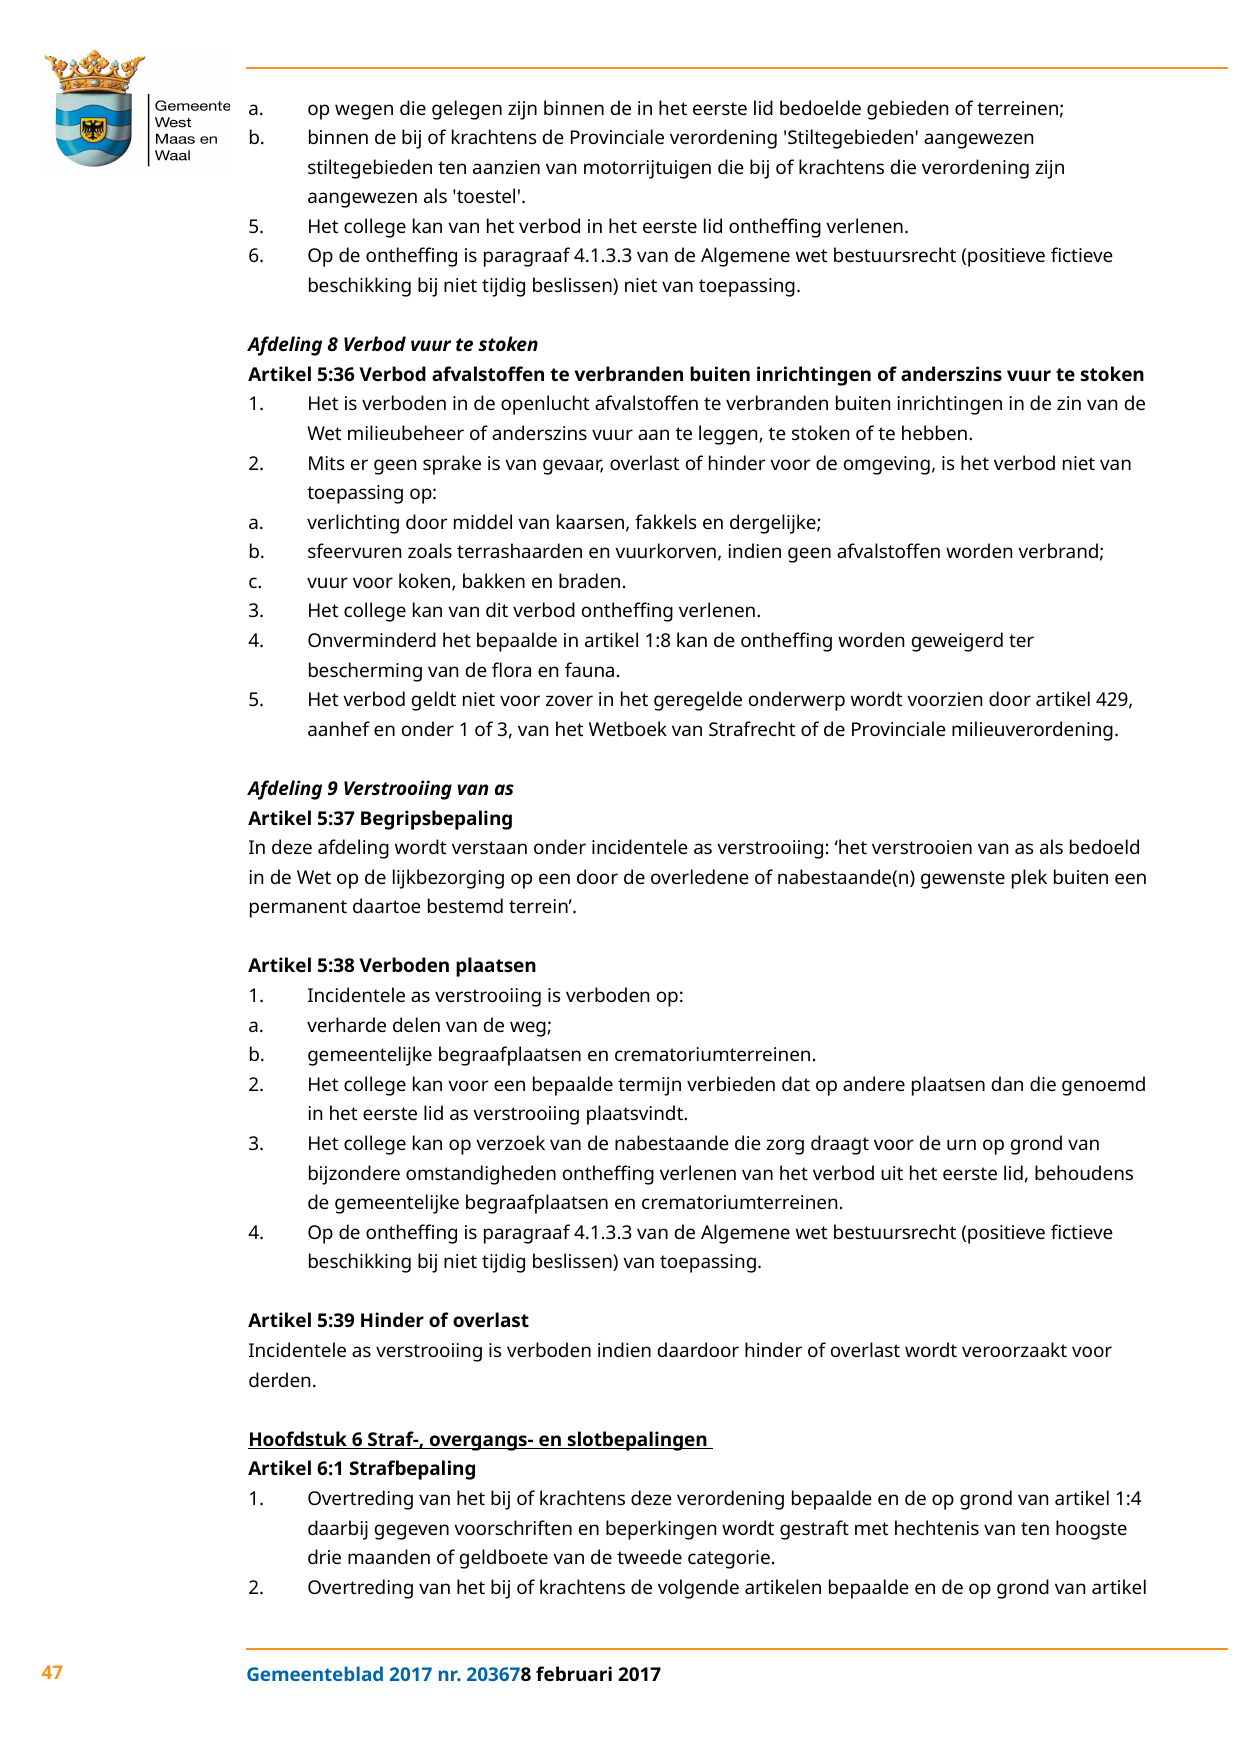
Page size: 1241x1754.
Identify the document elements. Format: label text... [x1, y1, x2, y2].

list Overtreding van het bij of krachtens deze verordening bepaalde en de op grond van artikel 1:4 daarbij gegeven voorschriften en beperkingen wordt gestraft met hechtenis van ten hoogste drie maanden of geldboete van de tweede categorie. [248, 1485, 1152, 1570]
list vuur voor koken, bakken en braden. [248, 568, 1152, 594]
text In deze afdeling wordt verstaan onder incidentele as verstrooiing: ‘het verstrooien van as als bedoeld in de Wet op de lijkbezorging op een door de overledene of nabestaande(n) gewenste plek buiten een permanent daartoe bestemd terrein’. [248, 834, 1152, 919]
list Mits er geen sprake is van gevaar, overlast of hinder voor de omgeving, is het verbod niet van toepassing op: [248, 450, 1152, 505]
picture [41, 47, 231, 172]
list verlichting door middel van kaarsen, fakkels en dergelijke; [248, 509, 1152, 535]
text Hoofdstuk 6 Straf-, overgangs- en slotbepalingen [248, 1426, 1152, 1452]
list Incidentele as verstrooiing is verboden op: [248, 982, 1152, 1008]
text Artikel 5:38 Verboden plaatsen [248, 953, 1152, 978]
list Het college kan van dit verbod ontheffing verlenen. [248, 598, 1152, 623]
list binnen de bij of krachtens de Provinciale verordening 'Stiltegebieden' aangewezen stiltegebieden ten aanzien van motorrijtuigen die bij of krachtens die verordening zijn aangewezen als 'toestel'. [248, 124, 1152, 209]
list Het verbod geldt niet voor zover in het geregelde onderwerp wordt voorzien door artikel 429, aanhef en onder 1 of 3, van het Wetboek van Strafrecht of de Provinciale milieuverordening. [248, 686, 1152, 742]
list Op de ontheffing is paragraaf 4.1.3.3 van de Algemene wet bestuursrecht (positieve fictieve beschikking bij niet tijdig beslissen) niet van toepassing. [248, 243, 1152, 298]
list gemeentelijke begraafplaatsen en crematoriumterreinen. [248, 1041, 1152, 1067]
text Artikel 5:39 Hinder of overlast [248, 1308, 1152, 1333]
list Het is verboden in de openlucht afvalstoffen te verbranden buiten inrichtingen in de zin van de Wet milieubeheer of anderszins vuur aan te leggen, te stoken of te hebben. [248, 391, 1152, 446]
text Afdeling 8 Verbod vuur te stoken [248, 331, 1152, 357]
list Het college kan op verzoek van de nabestaande die zorg draagt voor de urn op grond van bijzondere omstandigheden ontheffing verlenen van het verbod uit het eerste lid, behoudens de gemeentelijke begraafplaatsen en crematoriumterreinen. [248, 1130, 1152, 1215]
list Het college kan voor een bepaalde termijn verbieden dat op andere plaatsen dan die genoemd in het eerste lid as verstrooiing plaatsvindt. [248, 1071, 1152, 1126]
text Artikel 6:1 Strafbepaling [248, 1456, 1152, 1481]
text Artikel 5:36 Verbod afvalstoffen te verbranden buiten inrichtingen of anderszins vuur te stoken [248, 361, 1152, 387]
list Onverminderd het bepaalde in artikel 1:8 kan de ontheffing worden geweigerd ter bescherming van de flora en fauna. [248, 627, 1152, 683]
list sfeervuren zoals terrashaarden en vuurkorven, indien geen afvalstoffen worden verbrand; [248, 538, 1152, 564]
list verharde delen van de weg; [248, 1012, 1152, 1038]
list Overtreding van het bij of krachtens de volgende artikelen bepaalde en de op grond van artikel [248, 1574, 1152, 1600]
text Afdeling 9 Verstrooiing van as [248, 775, 1152, 801]
list Op de ontheffing is paragraaf 4.1.3.3 van de Algemene wet bestuursrecht (positieve fictieve beschikking bij niet tijdig beslissen) van toepassing. [248, 1219, 1152, 1274]
text Artikel 5:37 Begripsbepaling [248, 805, 1152, 831]
list op wegen die gelegen zijn binnen de in het eerste lid bedoelde gebieden of terreinen; [248, 95, 1152, 121]
list Het college kan van het verbod in het eerste lid ontheffing verlenen. [248, 213, 1152, 239]
text Incidentele as verstrooiing is verboden indien daardoor hinder of overlast wordt veroorzaakt voor derden. [248, 1337, 1152, 1393]
